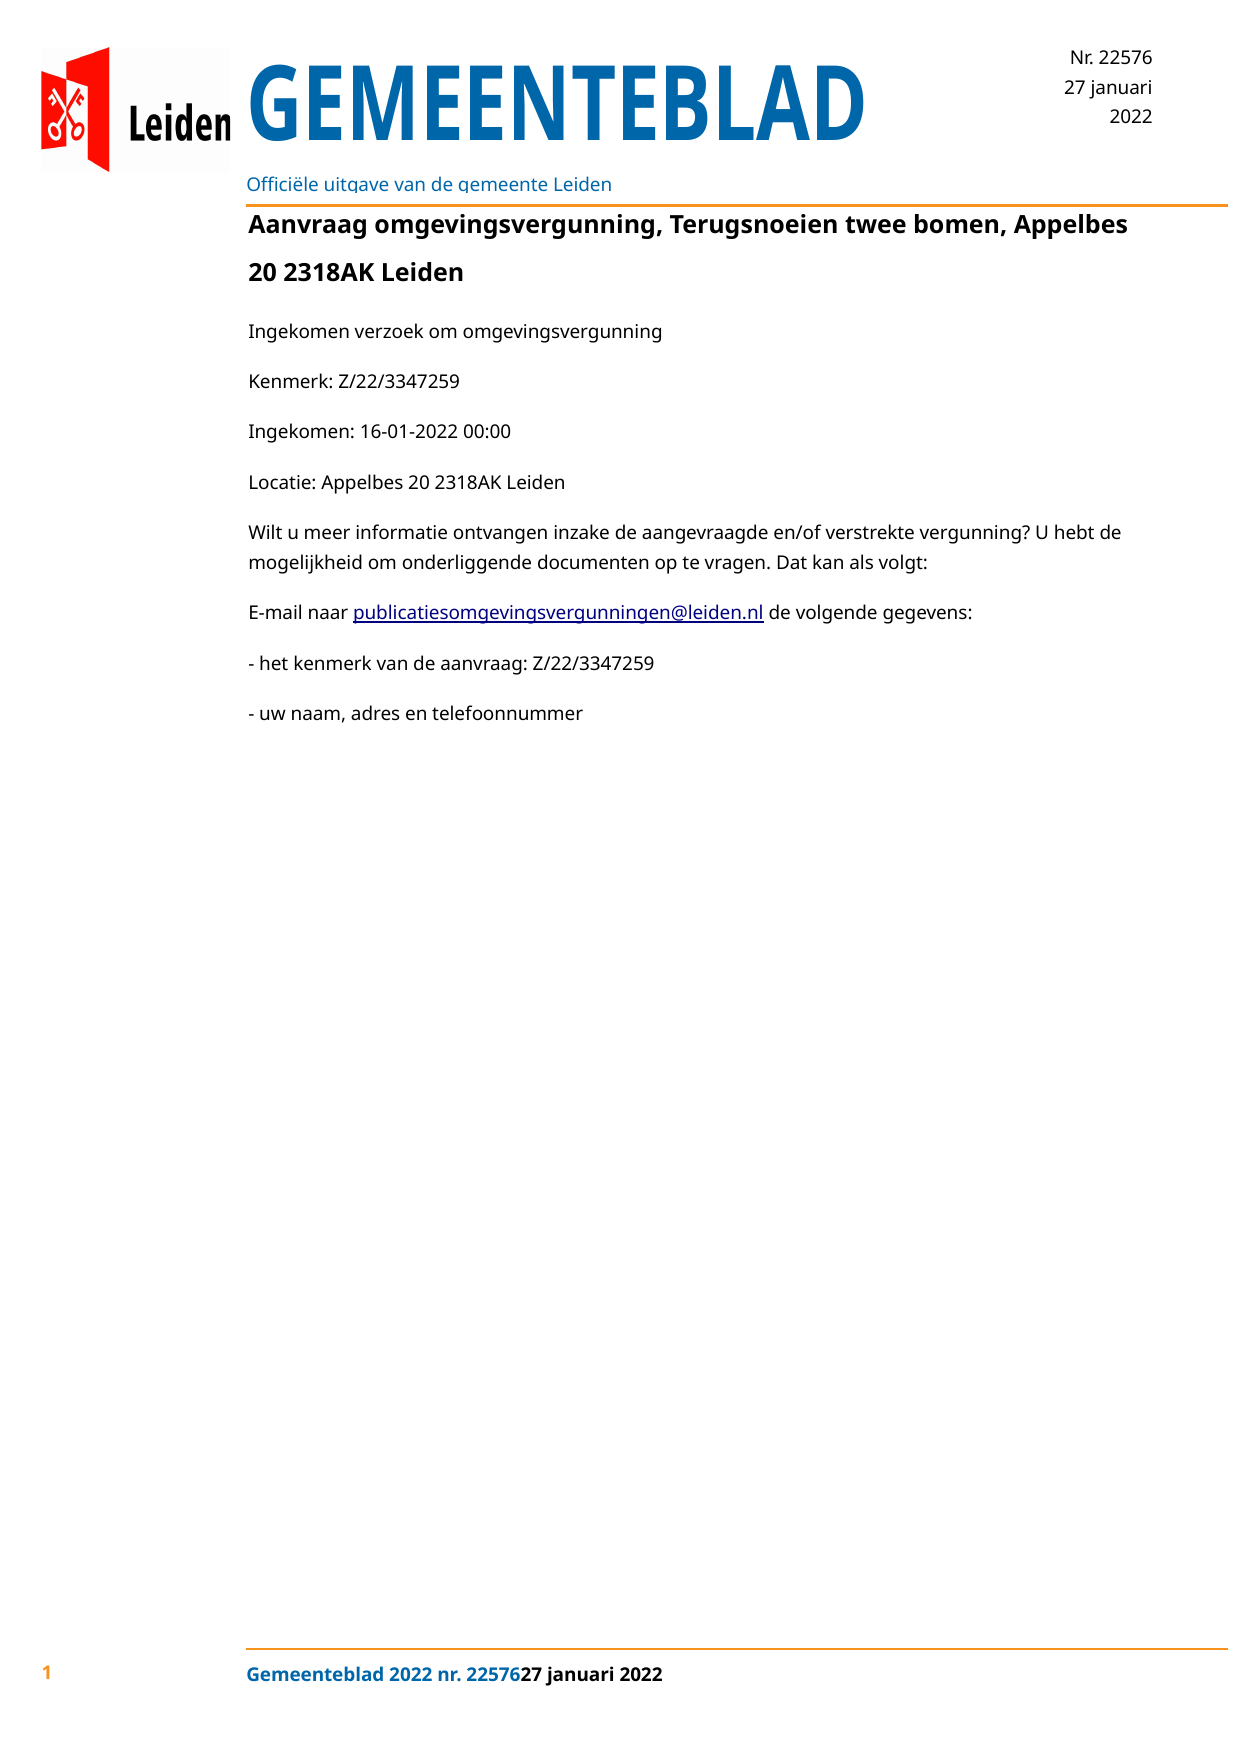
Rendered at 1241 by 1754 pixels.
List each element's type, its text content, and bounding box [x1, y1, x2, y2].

text Aanvraag omgevingsvergunning, Terugsnoeien twee bomen, Appelbes 20 2318AK Leiden [248, 207, 1152, 288]
text Locatie: Appelbes 20 2318AK Leiden [248, 469, 1152, 495]
picture [41, 47, 231, 172]
text E-mail naar publicatiesomgevingsvergunningen@leiden.nl de volgende gegevens: [248, 599, 1152, 625]
text Kenmerk: Z/22/3347259 [248, 368, 1152, 394]
text - uw naam, adres en telefoonnummer [248, 700, 1152, 726]
text - het kenmerk van de aanvraag: Z/22/3347259 [248, 650, 1152, 676]
text Ingekomen: 16-01-2022 00:00 [248, 419, 1152, 444]
text Wilt u meer informatie ontvangen inzake de aangevraagde en/of verstrekte vergunning? U hebt de mogelijkheid om onderliggende documenten op te vragen. Dat kan als volgt: [248, 519, 1152, 575]
text Ingekomen verzoek om omgevingsvergunning [248, 318, 1152, 344]
